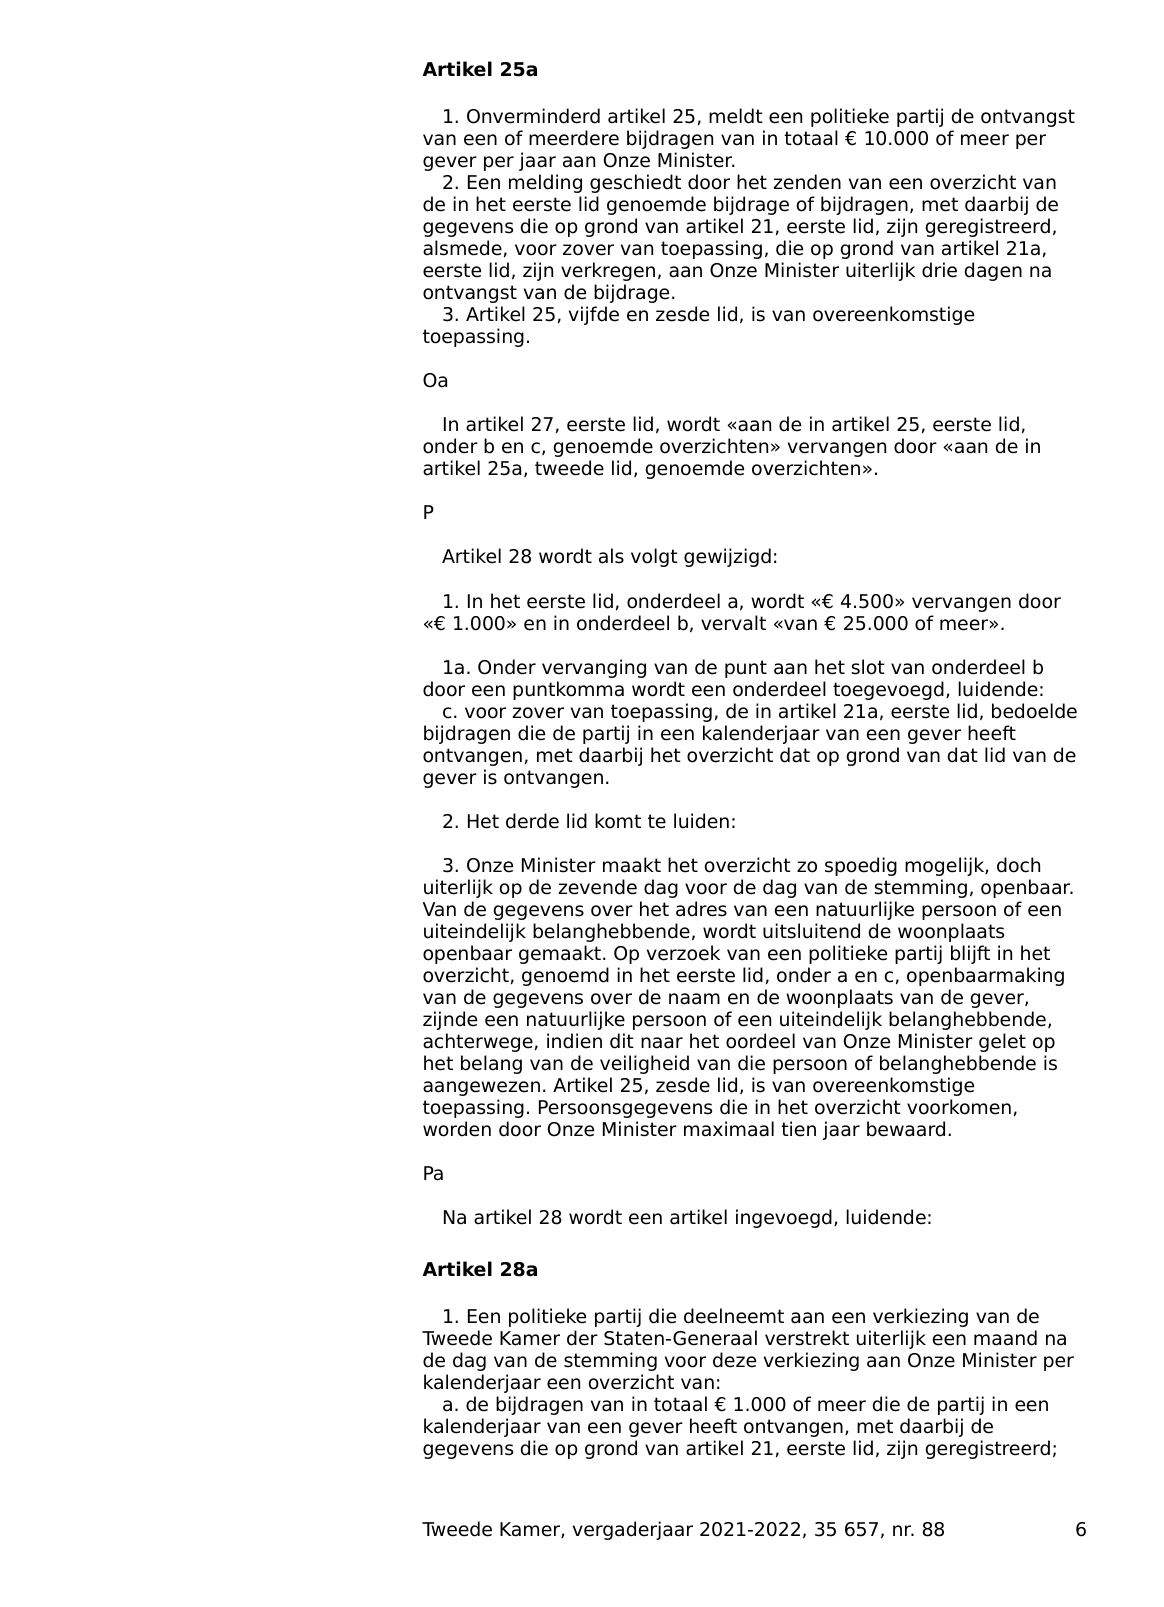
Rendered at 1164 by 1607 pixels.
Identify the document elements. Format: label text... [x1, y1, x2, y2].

text a. de bijdragen van in totaal € 1.000 of meer die de partij in een kalenderjaar van een gever heeft ontvangen, met daarbij de gegevens die op grond van artikel 21, eerste lid, zijn geregistreerd; [422, 1394, 1087, 1460]
text Artikel 28 wordt als volgt gewijzigd: [422, 546, 1087, 568]
text Pa [422, 1163, 1087, 1185]
text P [422, 502, 1087, 524]
text 3. Artikel 25, vijfde en zesde lid, is van overeenkomstige toepassing. [422, 304, 1087, 348]
subtitle Artikel 25a [422, 59, 1087, 81]
text 1. Een politieke partij die deelneemt aan een verkiezing van de Tweede Kamer der Staten-Generaal verstrekt uiterlijk een maand na de dag van de stemming voor deze verkiezing aan Onze Minister per kalenderjaar een overzicht van: [422, 1306, 1087, 1394]
text 1. Onverminderd artikel 25, meldt een politieke partij de ontvangst van een of meerdere bijdragen van in totaal € 10.000 of meer per gever per jaar aan Onze Minister. [422, 106, 1087, 172]
text Na artikel 28 wordt een artikel ingevoegd, luidende: [422, 1207, 1087, 1229]
text 3. Onze Minister maakt het overzicht zo spoedig mogelijk, doch uiterlijk op de zevende dag voor de dag van de stemming, openbaar. Van de gegevens over het adres van een natuurlijke persoon of een uiteindelijk belanghebbende, wordt uitsluitend de woonplaats openbaar gemaakt. Op verzoek van een politieke partij blijft in het overzicht, genoemd in het eerste lid, onder a en c, openbaarmaking van de gegevens over de naam en de woonplaats van de gever, zijnde een natuurlijke persoon of een uiteindelijk belanghebbende, achterwege, indien dit naar het oordeel van Onze Minister gelet op het belang van de veiligheid van die persoon of belanghebbende is aangewezen. Artikel 25, zesde lid, is van overeenkomstige toepassing. Persoonsgegevens die in het overzicht voorkomen, worden door Onze Minister maximaal tien jaar bewaard. [422, 855, 1087, 1141]
text c. voor zover van toepassing, de in artikel 21a, eerste lid, bedoelde bijdragen die de partij in een kalenderjaar van een gever heeft ontvangen, met daarbij het overzicht dat op grond van dat lid van de gever is ontvangen. [422, 701, 1087, 789]
text Oa [422, 370, 1087, 392]
text 1. In het eerste lid, onderdeel a, wordt «€ 4.500» vervangen door «€ 1.000» en in onderdeel b, vervalt «van € 25.000 of meer». [422, 591, 1087, 634]
text In artikel 27, eerste lid, wordt «aan de in artikel 25, eerste lid, onder b en c, genoemde overzichten» vervangen door «aan de in artikel 25a, tweede lid, genoemde overzichten». [422, 414, 1087, 480]
text 1a. Onder vervanging van de punt aan het slot van onderdeel b door een puntkomma wordt een onderdeel toegevoegd, luidende: [422, 657, 1087, 701]
text 2. Een melding geschiedt door het zenden van een overzicht van de in het eerste lid genoemde bijdrage of bijdragen, met daarbij de gegevens die op grond van artikel 21, eerste lid, zijn geregistreerd, alsmede, voor zover van toepassing, die op grond van artikel 21a, eerste lid, zijn verkregen, aan Onze Minister uiterlijk drie dagen na ontvangst van de bijdrage. [422, 172, 1087, 304]
subtitle Artikel 28a [422, 1259, 1087, 1281]
text 2. Het derde lid komt te luiden: [422, 811, 1087, 833]
